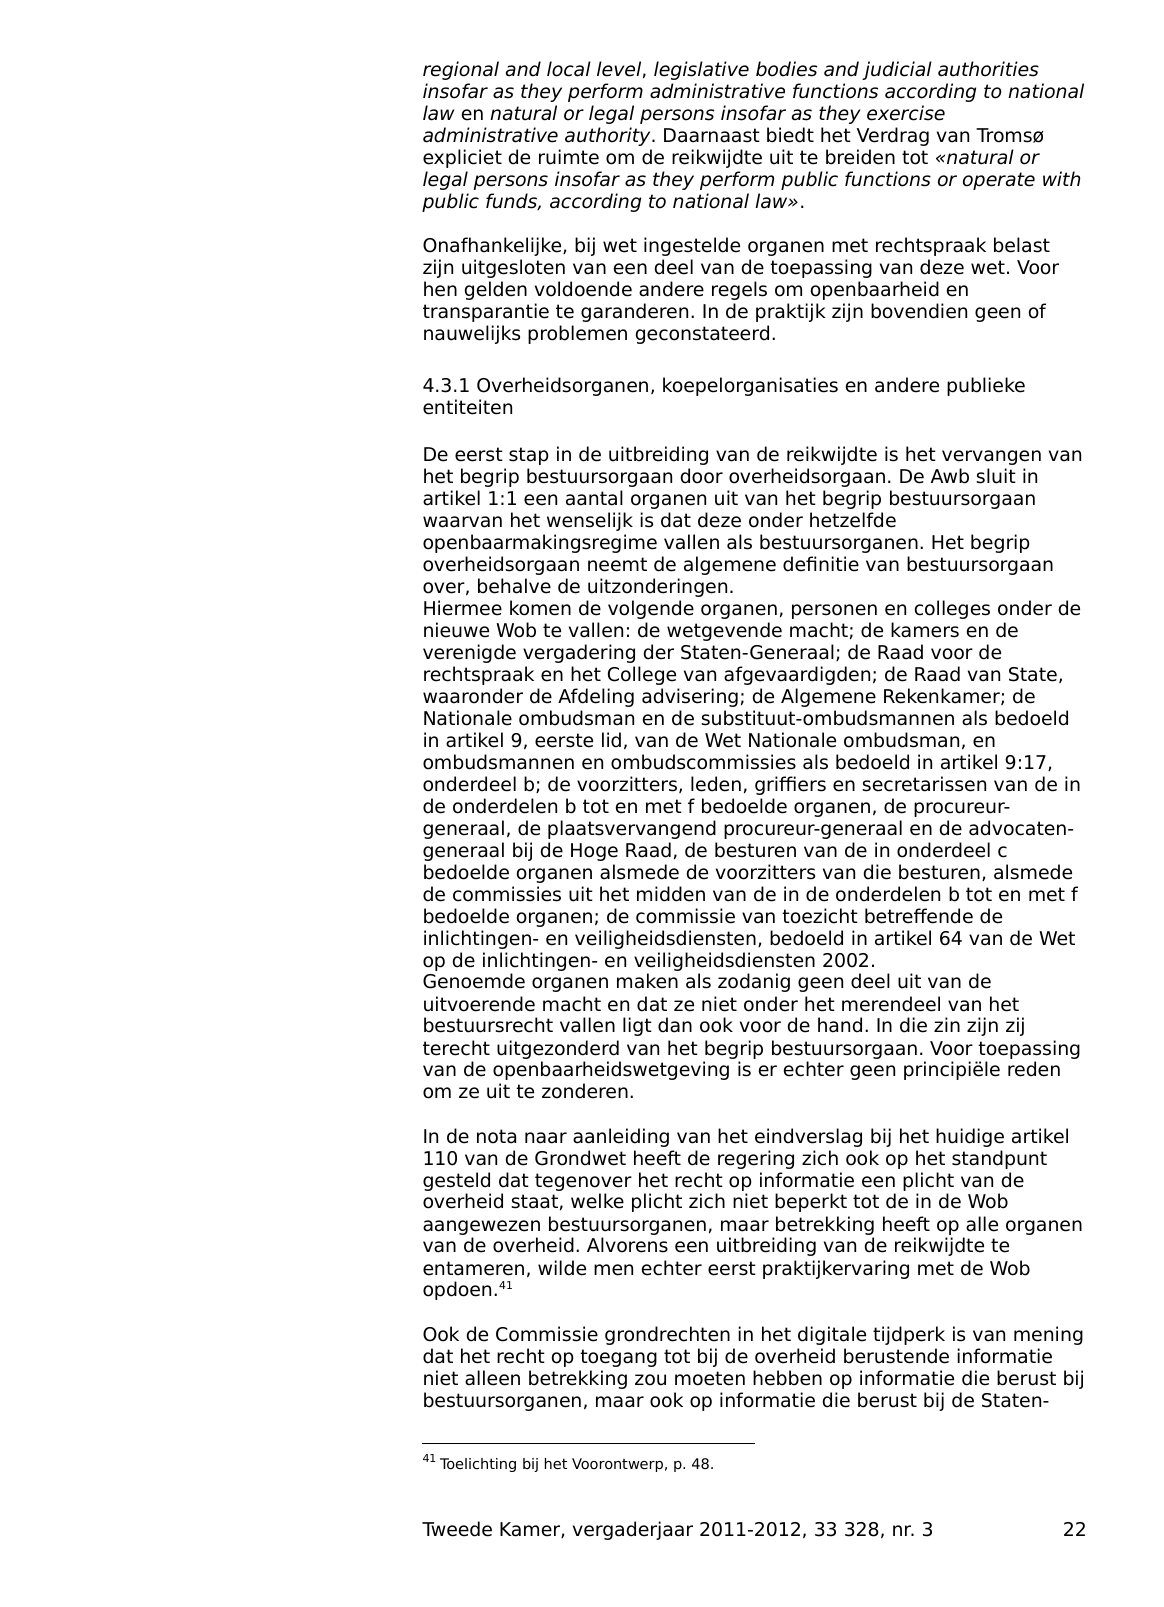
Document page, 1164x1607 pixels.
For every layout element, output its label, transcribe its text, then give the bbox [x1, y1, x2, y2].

text Onafhankelijke, bij wet ingestelde organen met rechtspraak belast zijn uitgesloten van een deel van de toepassing van deze wet. Voor hen gelden voldoende andere regels om openbaarheid en transparantie te garanderen. In de praktijk zijn bovendien geen of nauwelijks problemen geconstateerd. [422, 235, 1087, 345]
subtitle 4.3.1 Overheidsorganen, koepelorganisaties en andere publieke entiteiten [422, 375, 1087, 419]
text Genoemde organen maken als zodanig geen deel uit van de uitvoerende macht en dat ze niet onder het merendeel van het bestuursrecht vallen ligt dan ook voor de hand. In die zin zijn zij terecht uitgezonderd van het begrip bestuursorgaan. Voor toepassing van de openbaarheidswetgeving is er echter geen principiële reden om ze uit te zonderen. [422, 971, 1087, 1103]
text De eerst stap in de uitbreiding van de reikwijdte is het vervangen van het begrip bestuursorgaan door overheidsorgaan. De Awb sluit in artikel 1:1 een aantal organen uit van het begrip bestuursorgaan waarvan het wenselijk is dat deze onder hetzelfde openbaarmakingsregime vallen als bestuursorganen. Het begrip overheidsorgaan neemt de algemene definitie van bestuursorgaan over, behalve de uitzonderingen. [422, 444, 1087, 598]
text In de nota naar aanleiding van het eindverslag bij het huidige artikel 110 van de Grondwet heeft de regering zich ook op het standpunt gesteld dat tegenover het recht op informatie een plicht van de overheid staat, welke plicht zich niet beperkt tot de in de Wob aangewezen bestuursorganen, maar betrekking heeft op alle organen van de overheid. Alvorens een uitbreiding van de reikwijdte te entameren, wilde men echter eerst praktijkervaring met de Wob opdoen. [422, 1126, 1087, 1301]
text regional and local level, legislative bodies and judicial authorities insofar as they perform administrative functions according to national law en natural or legal persons insofar as they exercise administrative authority. Daarnaast biedt het Verdrag van Tromsø expliciet de ruimte om de reikwijdte uit te breiden tot «natural or legal persons insofar as they perform public functions or operate with public funds, according to national law». [422, 59, 1087, 213]
text Hiermee komen de volgende organen, personen en colleges onder de nieuwe Wob te vallen: de wetgevende macht; de kamers en de verenigde vergadering der Staten-Generaal; de Raad voor de rechtspraak en het College van afgevaardigden; de Raad van State, waaronder de Afdeling advisering; de Algemene Rekenkamer; de Nationale ombudsman en de substituut-ombudsmannen als bedoeld in artikel 9, eerste lid, van de Wet Nationale ombudsman, en ombudsmannen en ombudscommissies als bedoeld in artikel 9:17, onderdeel b; de voorzitters, leden, griffiers en secretarissen van de in de onderdelen b tot en met f bedoelde organen, de procureur-generaal, de plaatsvervangend procureur-generaal en de advocaten-generaal bij de Hoge Raad, de besturen van de in onderdeel c bedoelde organen alsmede de voorzitters van die besturen, alsmede de commissies uit het midden van de in de onderdelen b tot en met f bedoelde organen; de commissie van toezicht betreffende de inlichtingen- en veiligheidsdiensten, bedoeld in artikel 64 van de Wet op de inlichtingen- en veiligheidsdiensten 2002. [422, 598, 1087, 971]
text Ook de Commissie grondrechten in het digitale tijdperk is van mening dat het recht op toegang tot bij de overheid berustende informatie niet alleen betrekking zou moeten hebben op informatie die berust bij bestuursorganen, maar ook op informatie die berust bij de Staten- [422, 1323, 1087, 1411]
text Toelichting bij het Voorontwerp, p. 48. [422, 1452, 1087, 1474]
